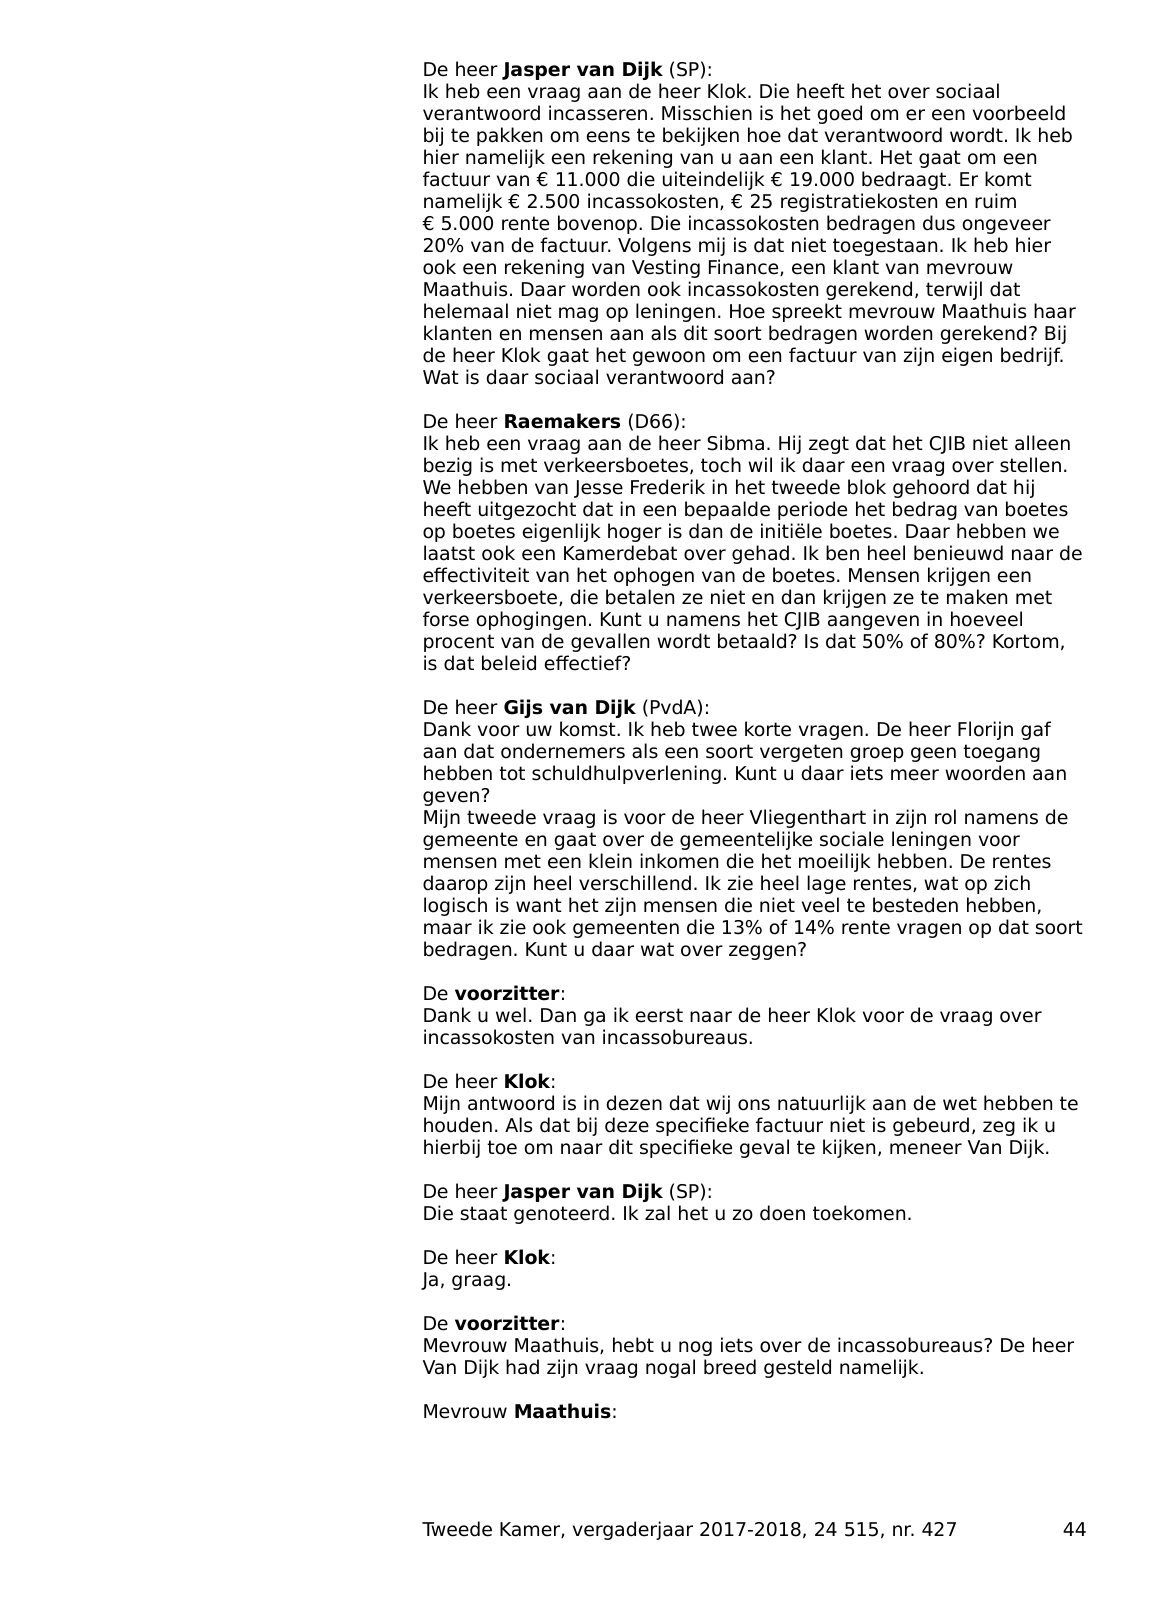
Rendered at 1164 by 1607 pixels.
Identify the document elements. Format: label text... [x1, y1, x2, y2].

text De heer Jasper van Dijk (SP): [422, 59, 1087, 81]
text De heer Klok: [422, 1071, 1087, 1093]
text De heer Jasper van Dijk (SP): [422, 1181, 1087, 1203]
text Dank u wel. Dan ga ik eerst naar de heer Klok voor de vraag over incassokosten van incassobureaus. [422, 1005, 1087, 1049]
text Ik heb een vraag aan de heer Klok. Die heeft het over sociaal verantwoord incasseren. Misschien is het goed om er een voorbeeld bij te pakken om eens te bekijken hoe dat verantwoord wordt. Ik heb hier namelijk een rekening van u aan een klant. Het gaat om een factuur van € 11.000 die uiteindelijk € 19.000 bedraagt. Er komt namelijk € 2.500 incassokosten, € 25 registratiekosten en ruim € 5.000 rente bovenop. Die incassokosten bedragen dus ongeveer 20% van de factuur. Volgens mij is dat niet toegestaan. Ik heb hier ook een rekening van Vesting Finance, een klant van mevrouw Maathuis. Daar worden ook incassokosten gerekend, terwijl dat helemaal niet mag op leningen. Hoe spreekt mevrouw Maathuis haar klanten en mensen aan als dit soort bedragen worden gerekend? Bij de heer Klok gaat het gewoon om een factuur van zijn eigen bedrijf. Wat is daar sociaal verantwoord aan? [422, 81, 1087, 389]
text De heer Gijs van Dijk (PvdA): [422, 697, 1087, 719]
text De voorzitter: [422, 1313, 1087, 1335]
text Ik heb een vraag aan de heer Sibma. Hij zegt dat het CJIB niet alleen bezig is met verkeersboetes, toch wil ik daar een vraag over stellen. We hebben van Jesse Frederik in het tweede blok gehoord dat hij heeft uitgezocht dat in een bepaalde periode het bedrag van boetes op boetes eigenlijk hoger is dan de initiële boetes. Daar hebben we laatst ook een Kamerdebat over gehad. Ik ben heel benieuwd naar de effectiviteit van het ophogen van de boetes. Mensen krijgen een verkeersboete, die betalen ze niet en dan krijgen ze te maken met forse ophogingen. Kunt u namens het CJIB aangeven in hoeveel procent van de gevallen wordt betaald? Is dat 50% of 80%? Kortom, is dat beleid effectief? [422, 433, 1087, 675]
text Die staat genoteerd. Ik zal het u zo doen toekomen. [422, 1203, 1087, 1225]
text De voorzitter: [422, 983, 1087, 1005]
text Mevrouw Maathuis: [422, 1401, 1087, 1423]
text De heer Raemakers (D66): [422, 411, 1087, 433]
text De heer Klok: [422, 1247, 1087, 1269]
text Ja, graag. [422, 1269, 1087, 1291]
text Dank voor uw komst. Ik heb twee korte vragen. De heer Florijn gaf aan dat ondernemers als een soort vergeten groep geen toegang hebben tot schuldhulpverlening. Kunt u daar iets meer woorden aan geven? [422, 719, 1087, 807]
text Mijn tweede vraag is voor de heer Vliegenthart in zijn rol namens de gemeente en gaat over de gemeentelijke sociale leningen voor mensen met een klein inkomen die het moeilijk hebben. De rentes daarop zijn heel verschillend. Ik zie heel lage rentes, wat op zich logisch is want het zijn mensen die niet veel te besteden hebben, maar ik zie ook gemeenten die 13% of 14% rente vragen op dat soort bedragen. Kunt u daar wat over zeggen? [422, 807, 1087, 961]
text Mijn antwoord is in dezen dat wij ons natuurlijk aan de wet hebben te houden. Als dat bij deze specifieke factuur niet is gebeurd, zeg ik u hierbij toe om naar dit specifieke geval te kijken, meneer Van Dijk. [422, 1093, 1087, 1159]
text Mevrouw Maathuis, hebt u nog iets over de incassobureaus? De heer Van Dijk had zijn vraag nogal breed gesteld namelijk. [422, 1335, 1087, 1379]
